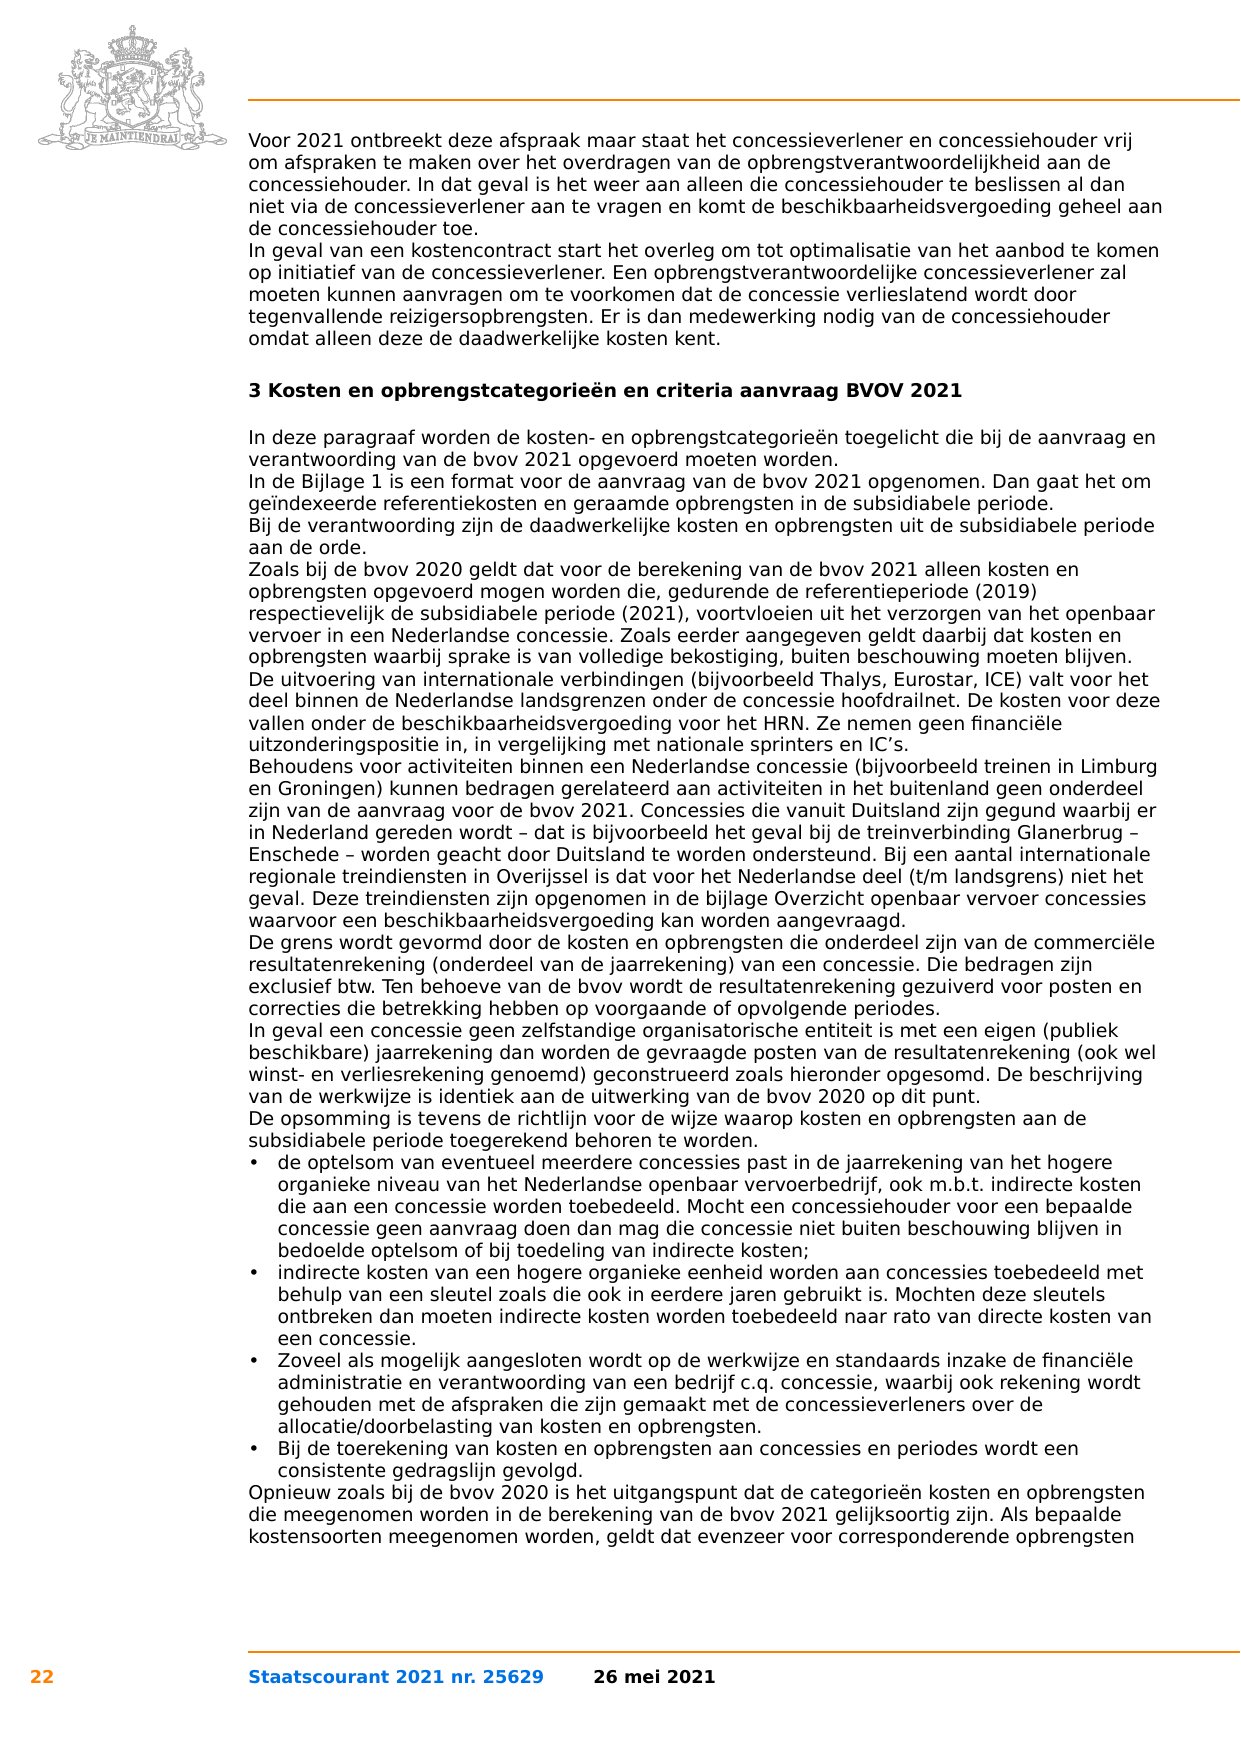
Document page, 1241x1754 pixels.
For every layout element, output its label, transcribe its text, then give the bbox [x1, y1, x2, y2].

text • de optelsom van eventueel meerdere concessies past in de jaarrekening van het hogere organieke niveau van het Nederlandse openbaar vervoerbedrijf, ook m.b.t. indirecte kosten die aan een concessie worden toebedeeld. Mocht een concessiehouder voor een bepaalde concessie geen aanvraag doen dan mag die concessie niet buiten beschouwing blijven in bedoelde optelsom of bij toedeling van indirecte kosten; [248, 1152, 1163, 1262]
text De uitvoering van internationale verbindingen (bijvoorbeeld Thalys, Eurostar, ICE) valt voor het deel binnen de Nederlandse landsgrenzen onder de concessie hoofdrailnet. De kosten voor deze vallen onder de beschikbaarheidsvergoeding voor het HRN. Ze nemen geen financiële uitzonderingspositie in, in vergelijking met nationale sprinters en IC’s. [248, 668, 1163, 756]
text Opnieuw zoals bij de bvov 2020 is het uitgangspunt dat de categorieën kosten en opbrengsten die meegenomen worden in de berekening van de bvov 2021 gelijksoortig zijn. Als bepaalde kostensoorten meegenomen worden, geldt dat evenzeer voor corresponderende opbrengsten [248, 1482, 1163, 1548]
text • Bij de toerekening van kosten en opbrengsten aan concessies en periodes wordt een consistente gedragslijn gevolgd. [248, 1438, 1163, 1482]
text Bij de verantwoording zijn de daadwerkelijke kosten en opbrengsten uit de subsidiabele periode aan de orde. [248, 514, 1163, 558]
text Zoals bij de bvov 2020 geldt dat voor de berekening van de bvov 2021 alleen kosten en opbrengsten opgevoerd mogen worden die, gedurende de referentieperiode (2019) respectievelijk de subsidiabele periode (2021), voortvloeien uit het verzorgen van het openbaar vervoer in een Nederlandse concessie. Zoals eerder aangegeven geldt daarbij dat kosten en opbrengsten waarbij sprake is van volledige bekostiging, buiten beschouwing moeten blijven. [248, 558, 1163, 668]
text De opsomming is tevens de richtlijn voor de wijze waarop kosten en opbrengsten aan de subsidiabele periode toegerekend behoren te worden. [248, 1108, 1163, 1152]
text In deze paragraaf worden de kosten- en opbrengstcategorieën toegelicht die bij de aanvraag en verantwoording van de bvov 2021 opgevoerd moeten worden. [248, 427, 1163, 471]
picture [38, 25, 227, 150]
text Behoudens voor activiteiten binnen een Nederlandse concessie (bijvoorbeeld treinen in Limburg en Groningen) kunnen bedragen gerelateerd aan activiteiten in het buitenland geen onderdeel zijn van de aanvraag voor de bvov 2021. Concessies die vanuit Duitsland zijn gegund waarbij er in Nederland gereden wordt – dat is bijvoorbeeld het geval bij de treinverbinding Glanerbrug – Enschede – worden geacht door Duitsland te worden ondersteund. Bij een aantal internationale regionale treindiensten in Overijssel is dat voor het Nederlandse deel (t/m landsgrens) niet het geval. Deze treindiensten zijn opgenomen in de bijlage Overzicht openbaar vervoer concessies waarvoor een beschikbaarheidsvergoeding kan worden aangevraagd. [248, 756, 1163, 932]
text • indirecte kosten van een hogere organieke eenheid worden aan concessies toebedeeld met behulp van een sleutel zoals die ook in eerdere jaren gebruikt is. Mochten deze sleutels ontbreken dan moeten indirecte kosten worden toebedeeld naar rato van directe kosten van een concessie. [248, 1262, 1163, 1350]
text • Zoveel als mogelijk aangesloten wordt op de werkwijze en standaards inzake de financiële administratie en verantwoording van een bedrijf c.q. concessie, waarbij ook rekening wordt gehouden met de afspraken die zijn gemaakt met de concessieverleners over de allocatie/doorbelasting van kosten en opbrengsten. [248, 1350, 1163, 1438]
text In geval een concessie geen zelfstandige organisatorische entiteit is met een eigen (publiek beschikbare) jaarrekening dan worden de gevraagde posten van de resultatenrekening (ook wel winst- en verliesrekening genoemd) geconstrueerd zoals hieronder opgesomd. De beschrijving van de werkwijze is identiek aan de uitwerking van de bvov 2020 op dit punt. [248, 1020, 1163, 1108]
text In geval van een kostencontract start het overleg om tot optimalisatie van het aanbod te komen op initiatief van de concessieverlener. Een opbrengstverantwoordelijke concessieverlener zal moeten kunnen aanvragen om te voorkomen dat de concessie verlieslatend wordt door tegenvallende reizigersopbrengsten. Er is dan medewerking nodig van de concessiehouder omdat alleen deze de daadwerkelijke kosten kent. [248, 240, 1163, 350]
text In de Bijlage 1 is een format voor de aanvraag van de bvov 2021 opgenomen. Dan gaat het om geïndexeerde referentiekosten en geraamde opbrengsten in de subsidiabele periode. [248, 471, 1163, 514]
text Voor 2021 ontbreekt deze afspraak maar staat het concessieverlener en concessiehouder vrij om afspraken te maken over het overdragen van de opbrengstverantwoordelijkheid aan de concessiehouder. In dat geval is het weer aan alleen die concessiehouder te beslissen al dan niet via de concessieverlener aan te vragen en komt de beschikbaarheidsvergoeding geheel aan de concessiehouder toe. [248, 130, 1163, 240]
text De grens wordt gevormd door de kosten en opbrengsten die onderdeel zijn van de commerciële resultatenrekening (onderdeel van de jaarrekening) van een concessie. Die bedragen zijn exclusief btw. Ten behoeve van de bvov wordt de resultatenrekening gezuiverd voor posten en correcties die betrekking hebben op voorgaande of opvolgende periodes. [248, 932, 1163, 1020]
subtitle 3 Kosten en opbrengstcategorieën en criteria aanvraag BVOV 2021 [248, 380, 1163, 402]
